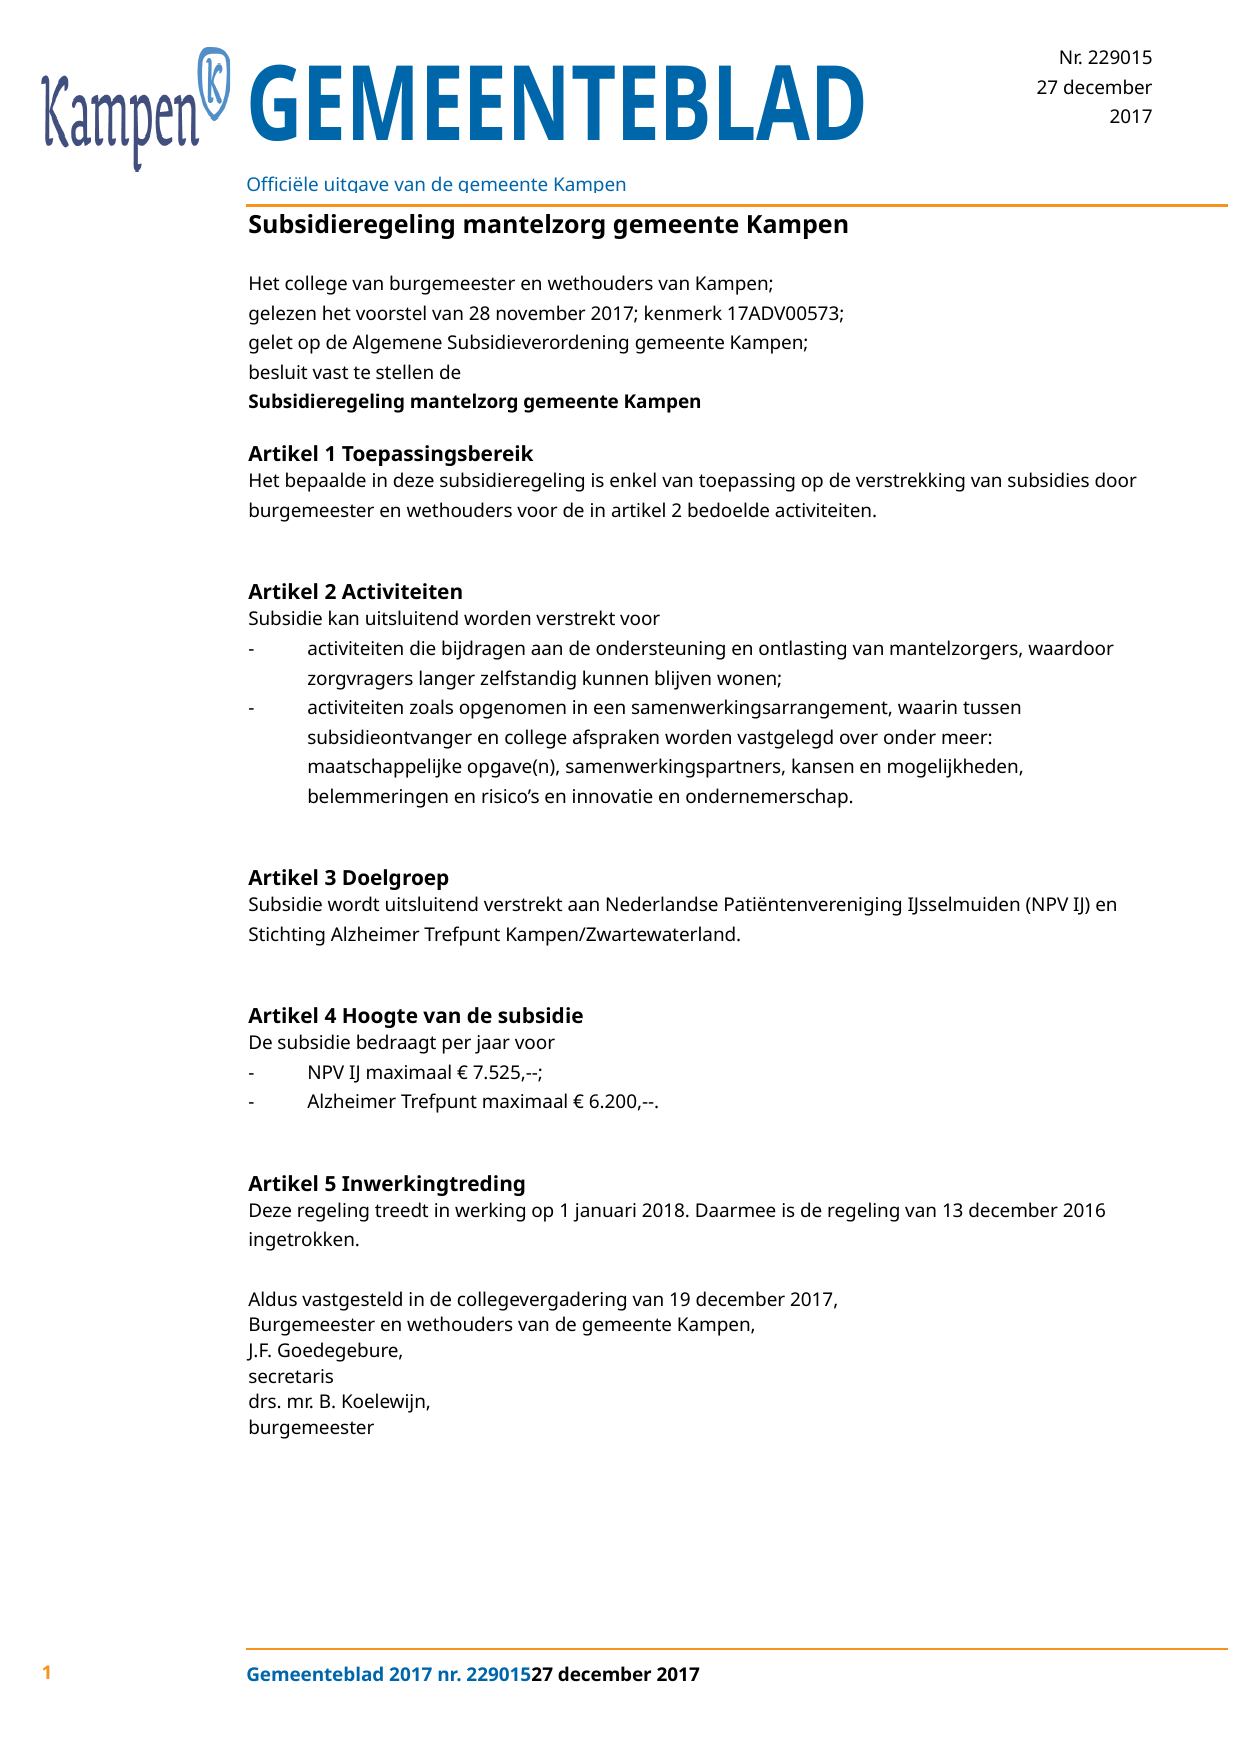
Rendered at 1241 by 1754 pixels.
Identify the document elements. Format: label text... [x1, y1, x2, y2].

text Artikel 5 Inwerkingtreding [248, 1169, 1152, 1197]
text drs. mr. B. Koelewijn, [248, 1389, 1152, 1414]
text Subsidie wordt uitsluitend verstrekt aan Nederlandse Patiëntenvereniging IJsselmuiden (NPV IJ) en Stichting Alzheimer Trefpunt Kampen/Zwartewaterland. [248, 891, 1152, 947]
text gelezen het voorstel van 28 november 2017; kenmerk 17ADV00573; [248, 300, 1152, 326]
text Burgemeester en wethouders van de gemeente Kampen, [248, 1312, 1152, 1337]
text Subsidieregeling mantelzorg gemeente Kampen [248, 389, 1152, 414]
list activiteiten die bijdragen aan de ondersteuning en ontlasting van mantelzorgers, waardoor zorgvragers langer zelfstandig kunnen blijven wonen; [248, 635, 1152, 690]
text Artikel 2 Activiteiten [248, 577, 1152, 606]
list activiteiten zoals opgenomen in een samenwerkingsarrangement, waarin tussen subsidieontvanger en college afspraken worden vastgelegd over onder meer: maatschappelijke opgave(n), samenwerkingspartners, kansen en mogelijkheden, belemmeringen en risico’s en innovatie en ondernemerschap. [248, 694, 1152, 809]
text Artikel 1 Toepassingsbereik [248, 439, 1152, 467]
list Alzheimer Trefpunt maximaal € 6.200,--. [248, 1089, 1152, 1114]
text secretaris [248, 1363, 1152, 1389]
picture [41, 47, 231, 172]
text Subsidie kan uitsluitend worden verstrekt voor [248, 606, 1152, 631]
text Subsidieregeling mantelzorg gemeente Kampen [248, 207, 1152, 241]
text Het college van burgemeester en wethouders van Kampen; [248, 270, 1152, 296]
text Artikel 4 Hoogte van de subsidie [248, 1001, 1152, 1029]
text besluit vast te stellen de [248, 359, 1152, 385]
text burgemeester [248, 1414, 1152, 1440]
text Het bepaalde in deze subsidieregeling is enkel van toepassing op de verstrekking van subsidies door burgemeester en wethouders voor de in artikel 2 bedoelde activiteiten. [248, 467, 1152, 523]
text Artikel 3 Doelgroep [248, 863, 1152, 891]
list NPV IJ maximaal € 7.525,--; [248, 1059, 1152, 1085]
text Aldus vastgesteld in de collegevergadering van 19 december 2017, [248, 1286, 1152, 1312]
text gelet op de Algemene Subsidieverordening gemeente Kampen; [248, 329, 1152, 355]
text J.F. Goedegebure, [248, 1337, 1152, 1363]
text Deze regeling treedt in werking op 1 januari 2018. Daarmee is de regeling van 13 december 2016 ingetrokken. [248, 1197, 1152, 1252]
text De subsidie bedraagt per jaar voor [248, 1029, 1152, 1055]
